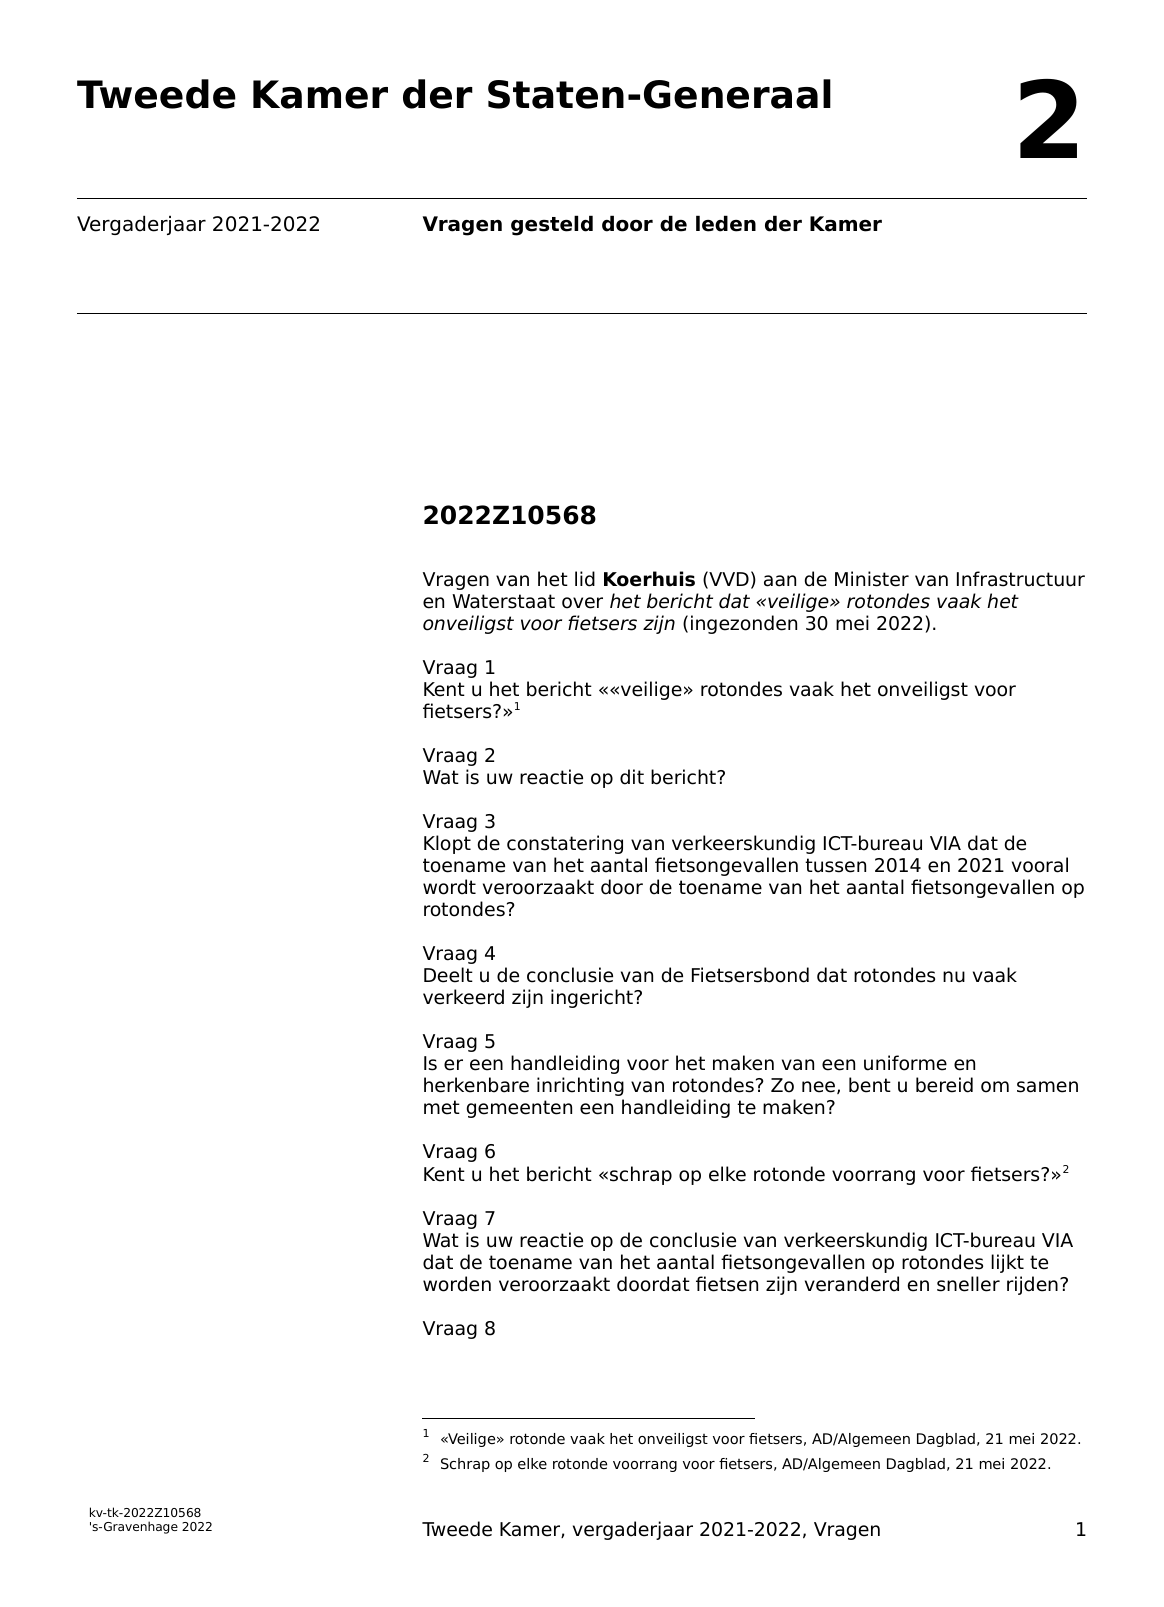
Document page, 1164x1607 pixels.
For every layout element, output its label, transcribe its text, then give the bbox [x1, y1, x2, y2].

text Vraag 5 [422, 1031, 1087, 1053]
text Kent u het bericht «schrap op elke rotonde voorrang voor fietsers?» [422, 1163, 1087, 1185]
table_header 2 [886, 59, 1087, 198]
text Vraag 1 [422, 657, 1087, 679]
text Vragen van het lid Koerhuis (VVD) aan de Minister van Infrastructuur en Waterstaat over het bericht dat «veilige» rotondes vaak het onveiligst voor fietsers zijn (ingezonden 30 mei 2022). [422, 569, 1087, 635]
text 's-Gravenhage 2022 [88, 1520, 323, 1534]
text Klopt de constatering van verkeerskundig ICT-bureau VIA dat de toename van het aantal fietsongevallen tussen 2014 en 2021 vooral wordt veroorzaakt door de toename van het aantal fietsongevallen op rotondes? [422, 833, 1087, 921]
text Schrap op elke rotonde voorrang voor fietsers, AD/Algemeen Dagblad, 21 mei 2022. [422, 1452, 1087, 1474]
text Vraag 6 [422, 1141, 1087, 1163]
text Wat is uw reactie op dit bericht? [422, 767, 1087, 789]
table_cell Vergaderjaar 2021-2022 [77, 199, 422, 313]
text Vraag 8 [422, 1318, 1087, 1340]
text Vraag 4 [422, 943, 1087, 965]
table_header Tweede Kamer der Staten-Generaal [77, 59, 886, 198]
text Vraag 2 [422, 745, 1087, 767]
text Wat is uw reactie op de conclusie van verkeerskundig ICT-bureau VIA dat de toename van het aantal fietsongevallen op rotondes lijkt te worden veroorzaakt doordat fietsen zijn veranderd en sneller rijden? [422, 1229, 1087, 1296]
text Is er een handleiding voor het maken van een uniforme en herkenbare inrichting van rotondes? Zo nee, bent u bereid om samen met gemeenten een handleiding te maken? [422, 1053, 1087, 1119]
text 2022Z10568 [422, 501, 1087, 531]
text Vraag 3 [422, 811, 1087, 833]
text Kent u het bericht ««veilige» rotondes vaak het onveiligst voor fietsers?» [422, 679, 1087, 723]
text kv-tk-2022Z10568 [88, 1506, 323, 1520]
text Vraag 7 [422, 1208, 1087, 1229]
text «Veilige» rotonde vaak het onveiligst voor fietsers, AD/Algemeen Dagblad, 21 mei 2022. [422, 1427, 1087, 1449]
text Deelt u de conclusie van de Fietsersbond dat rotondes nu vaak verkeerd zijn ingericht? [422, 965, 1087, 1009]
table_cell Vragen gesteld door de leden der Kamer [422, 199, 1087, 313]
